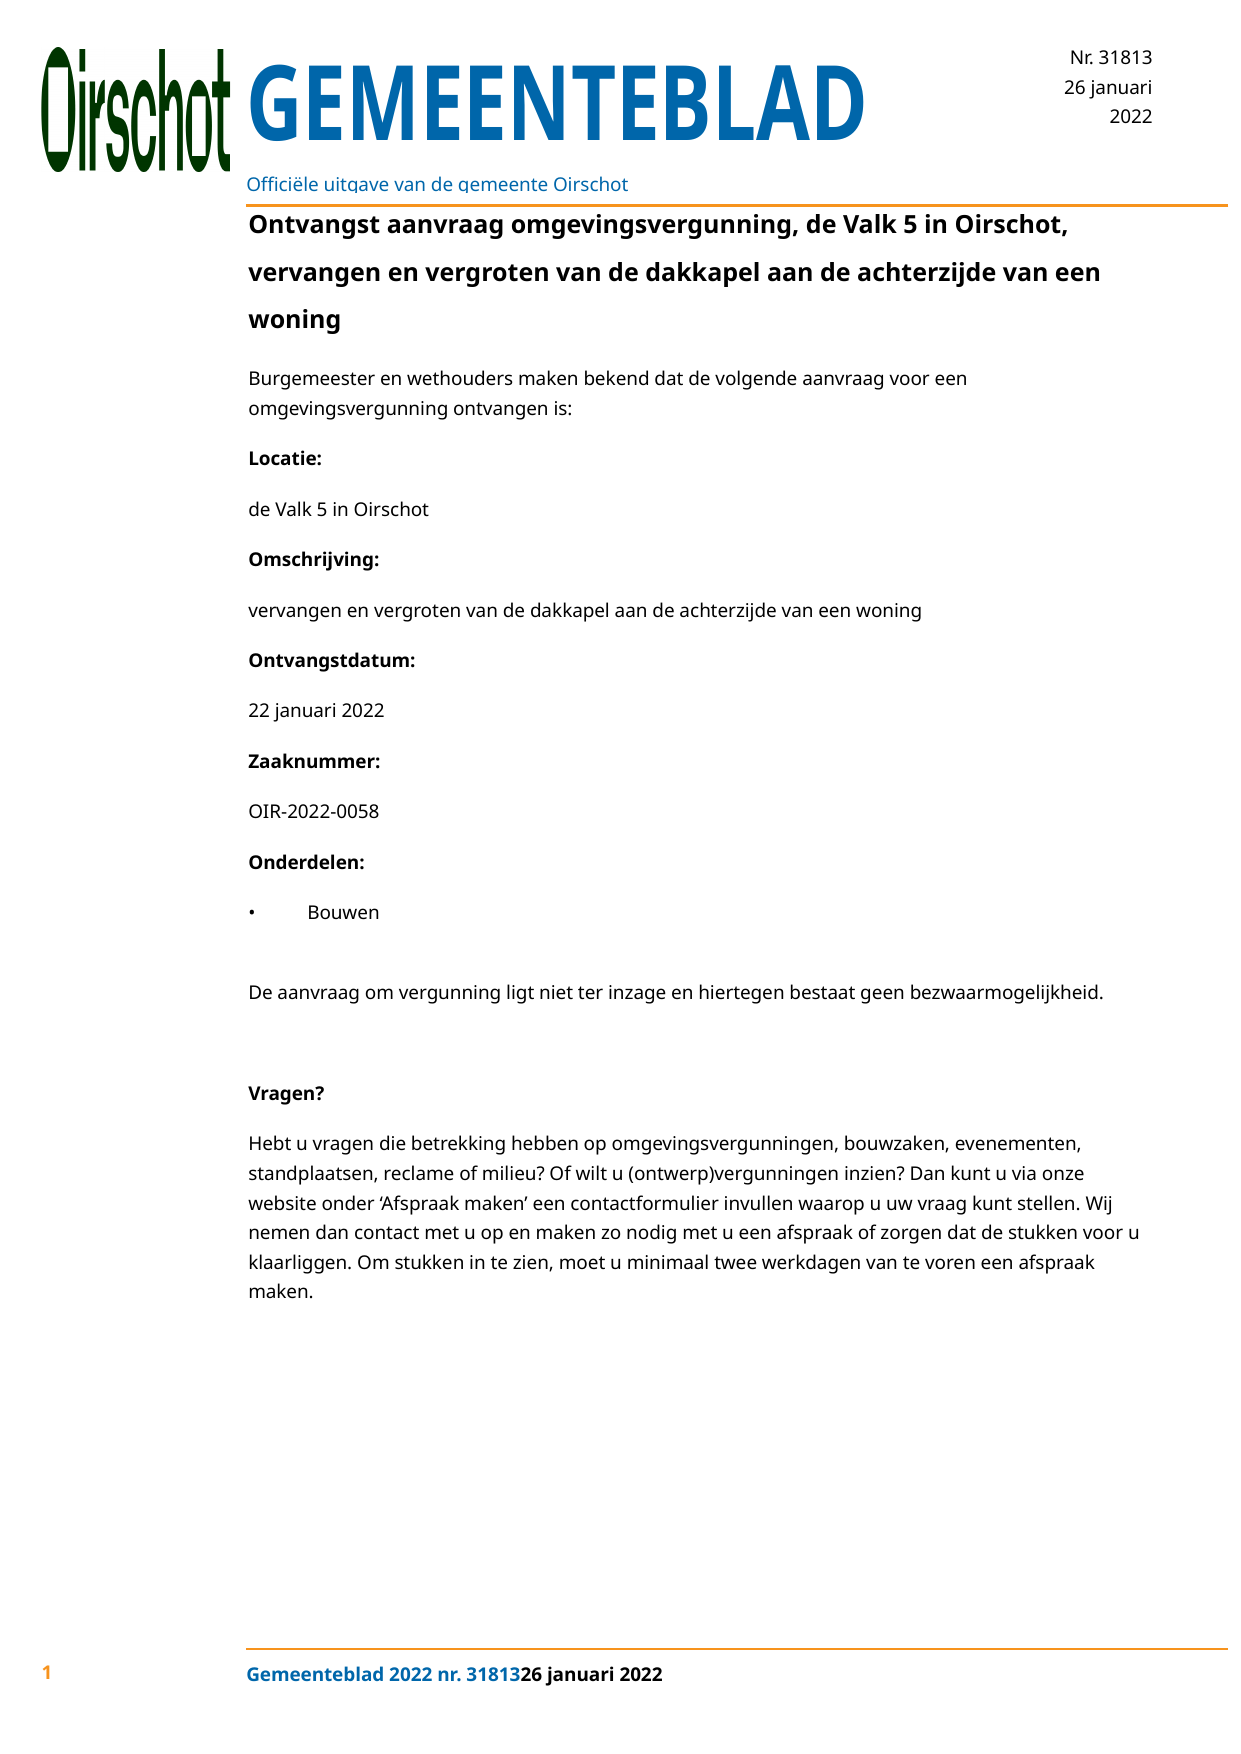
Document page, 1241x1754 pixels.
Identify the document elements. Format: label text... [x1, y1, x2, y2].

text Zaaknummer: [248, 748, 1152, 774]
picture [41, 47, 231, 172]
text Ontvangst aanvraag omgevingsvergunning, de Valk 5 in Oirschot, vervangen en vergroten van de dakkapel aan de achterzijde van een woning [248, 207, 1152, 336]
text Burgemeester en wethouders maken bekend dat de volgende aanvraag voor een omgevingsvergunning ontvangen is: [248, 366, 1152, 421]
text Locatie: [248, 446, 1152, 471]
text 22 januari 2022 [248, 698, 1152, 723]
text vervangen en vergroten van de dakkapel aan de achterzijde van een woning [248, 597, 1152, 622]
text Vragen? [248, 1080, 1152, 1106]
text OIR-2022-0058 [248, 798, 1152, 824]
text De aanvraag om vergunning ligt niet ter inzage en hiertegen bestaat geen bezwaarmogelijkheid. [248, 979, 1152, 1005]
text Hebt u vragen die betrekking hebben op omgevingsvergunningen, bouwzaken, evenementen, standplaatsen, reclame of milieu? Of wilt u (ontwerp)vergunningen inzien? Dan kunt u via onze website onder ‘Afspraak maken’ een contactformulier invullen waarop u uw vraag kunt stellen. Wij nemen dan contact met u op en maken zo nodig met u een afspraak of zorgen dat de stukken voor u klaarliggen. Om stukken in te zien, moet u minimaal twee werkdagen van te voren een afspraak maken. [248, 1131, 1152, 1304]
text Omschrijving: [248, 546, 1152, 572]
list Bouwen [248, 899, 1152, 925]
text Ontvangstdatum: [248, 647, 1152, 673]
text Onderdelen: [248, 849, 1152, 874]
text de Valk 5 in Oirschot [248, 496, 1152, 522]
